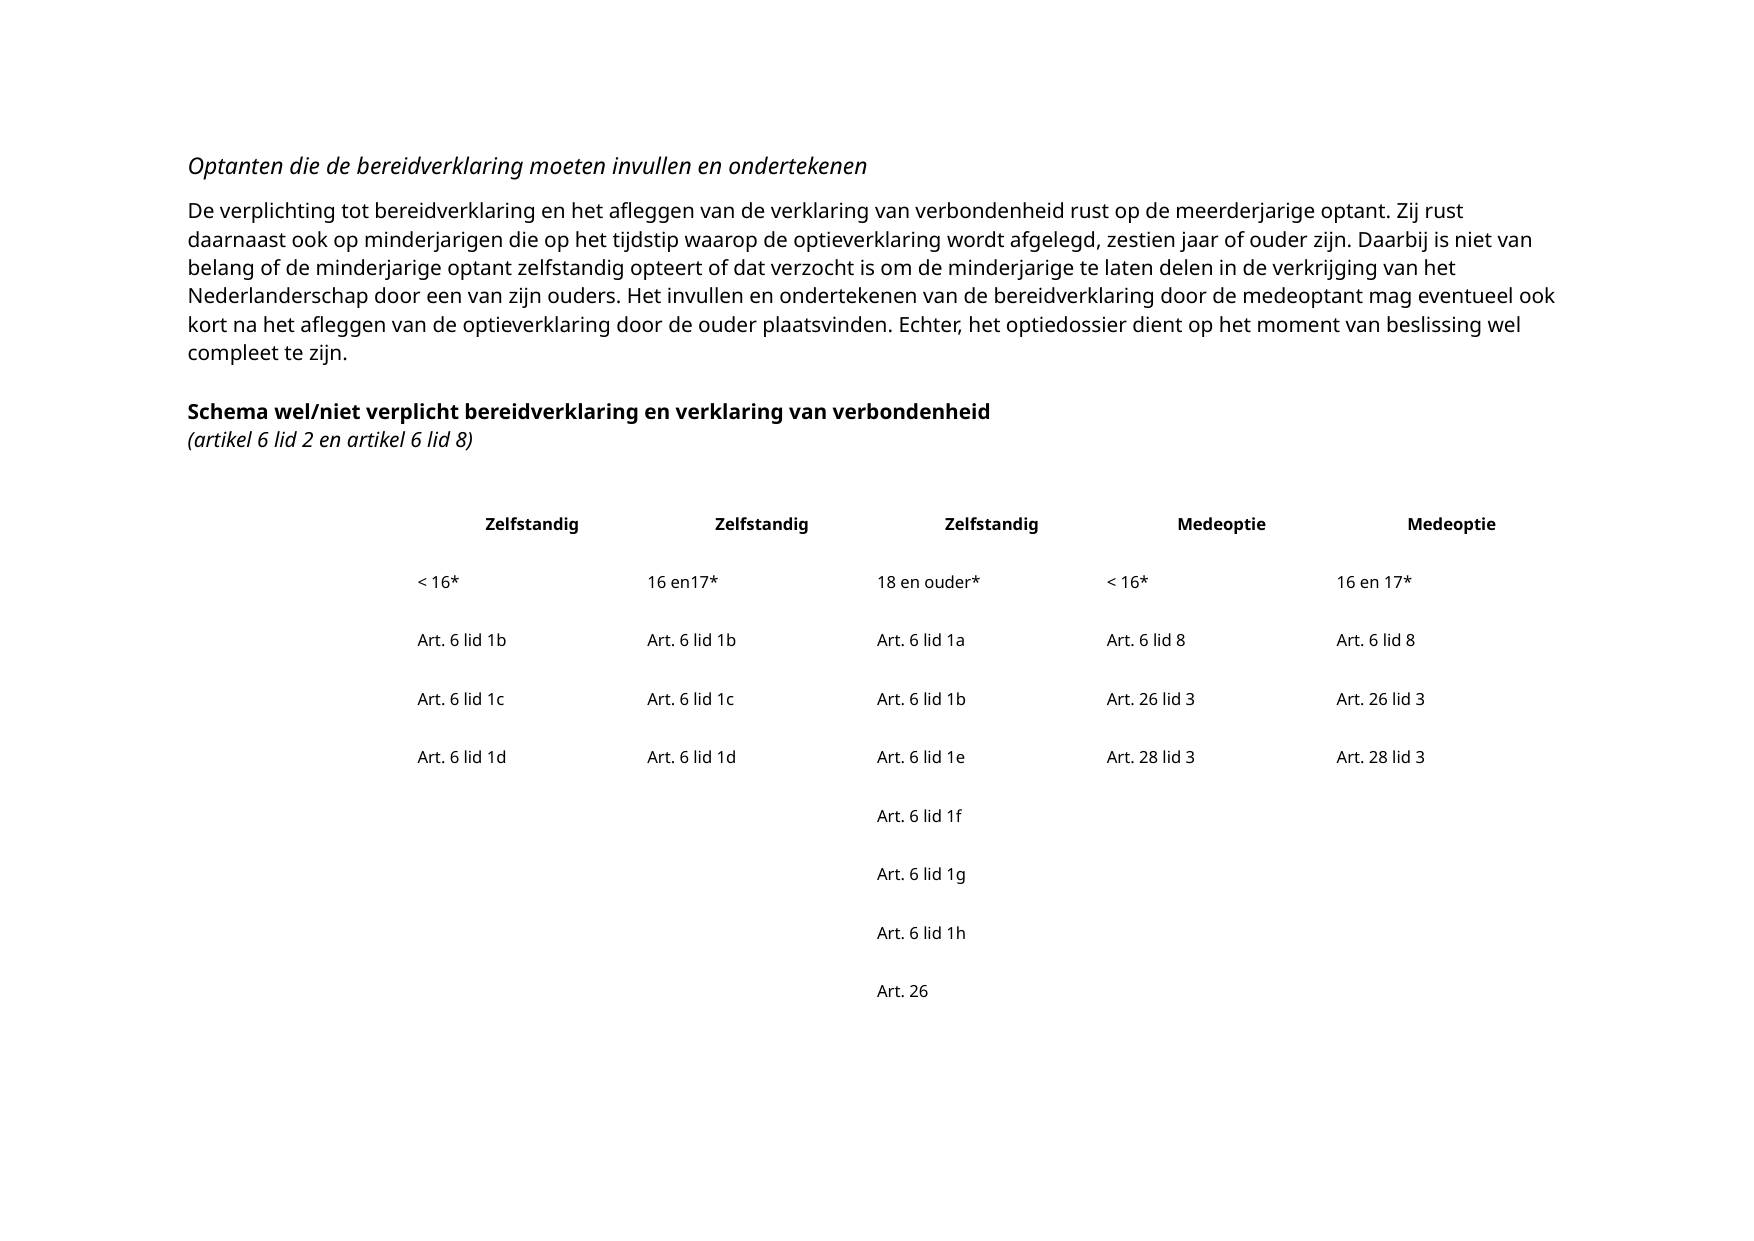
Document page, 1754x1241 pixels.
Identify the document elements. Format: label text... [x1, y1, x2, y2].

table_cell [647, 863, 877, 921]
table_cell [1336, 980, 1566, 1038]
table_header Zelfstandig [417, 512, 647, 571]
table_cell Art. 28 lid 3 [1107, 746, 1336, 804]
table_cell [1336, 804, 1566, 863]
table_cell [647, 980, 877, 1038]
table_cell Art. 6 lid 8 [1107, 629, 1336, 687]
table_cell [417, 863, 647, 921]
table_cell [188, 746, 417, 804]
table_header Medeoptie [1336, 512, 1566, 571]
table_cell Art. 26 lid 3 [1336, 688, 1566, 746]
text Schema wel/niet verplicht bereidverklaring en verklaring van verbondenheid [187, 397, 1566, 425]
table_cell [1336, 921, 1566, 980]
table_cell [1107, 804, 1336, 863]
table_header Zelfstandig [647, 512, 877, 571]
table_cell [188, 921, 417, 980]
table_cell 16 en 17* [1336, 571, 1566, 629]
table_cell < 16* [417, 571, 647, 629]
table_cell Art. 6 lid 1h [877, 921, 1107, 980]
table_cell Art. 6 lid 1b [647, 629, 877, 687]
table_cell [417, 804, 647, 863]
text Optanten die de bereidverklaring moeten invullen en ondertekenen [187, 150, 1566, 181]
table_cell [647, 804, 877, 863]
table_cell [417, 921, 647, 980]
text De verplichting tot bereidverklaring en het afleggen van de verklaring van verbondenheid rust op de meerderjarige optant. Zij rust daarnaast ook op minderjarigen die op het tijdstip waarop de optieverklaring wordt afgelegd, zestien jaar of ouder zijn. Daarbij is niet van belang of de minderjarige optant zelfstandig opteert of dat verzocht is om de minderjarige te laten delen in de verkrijging van het Nederlanderschap door een van zijn ouders. Het invullen en ondertekenen van de bereidverklaring door de medeoptant mag eventueel ook kort na het afleggen van de optieverklaring door de ouder plaatsvinden. Echter, het optiedossier dient op het moment van beslissing wel compleet te zijn. [187, 196, 1566, 367]
table_cell Art. 6 lid 1f [877, 804, 1107, 863]
table_header Zelfstandig [877, 512, 1107, 571]
table_header [188, 512, 417, 571]
table_cell Art. 26 [877, 980, 1107, 1038]
table_cell [1107, 980, 1336, 1038]
table_cell Art. 6 lid 8 [1336, 629, 1566, 687]
table_cell [1107, 921, 1336, 980]
table_cell Art. 6 lid 1a [877, 629, 1107, 687]
table_cell Art. 6 lid 1d [647, 746, 877, 804]
table_cell Art. 26 lid 3 [1107, 688, 1336, 746]
table_cell Art. 6 lid 1c [417, 688, 647, 746]
table_cell [188, 571, 417, 629]
table_header Medeoptie [1107, 512, 1336, 571]
table_cell 18 en ouder* [877, 571, 1107, 629]
table_cell [188, 980, 417, 1038]
table_cell [188, 863, 417, 921]
table_cell [188, 688, 417, 746]
table_cell Art. 28 lid 3 [1336, 746, 1566, 804]
table_cell Art. 6 lid 1d [417, 746, 647, 804]
table_cell [1336, 863, 1566, 921]
table_cell Art. 6 lid 1b [417, 629, 647, 687]
table_cell [188, 804, 417, 863]
table_cell < 16* [1107, 571, 1336, 629]
table_cell 16 en17* [647, 571, 877, 629]
text (artikel 6 lid 2 en artikel 6 lid 8) [187, 425, 1566, 454]
table_cell [188, 629, 417, 687]
table_cell [1107, 863, 1336, 921]
table_cell Art. 6 lid 1g [877, 863, 1107, 921]
table_cell Art. 6 lid 1e [877, 746, 1107, 804]
table_cell Art. 6 lid 1c [647, 688, 877, 746]
table_cell [647, 921, 877, 980]
table_cell Art. 6 lid 1b [877, 688, 1107, 746]
table_cell [417, 980, 647, 1038]
